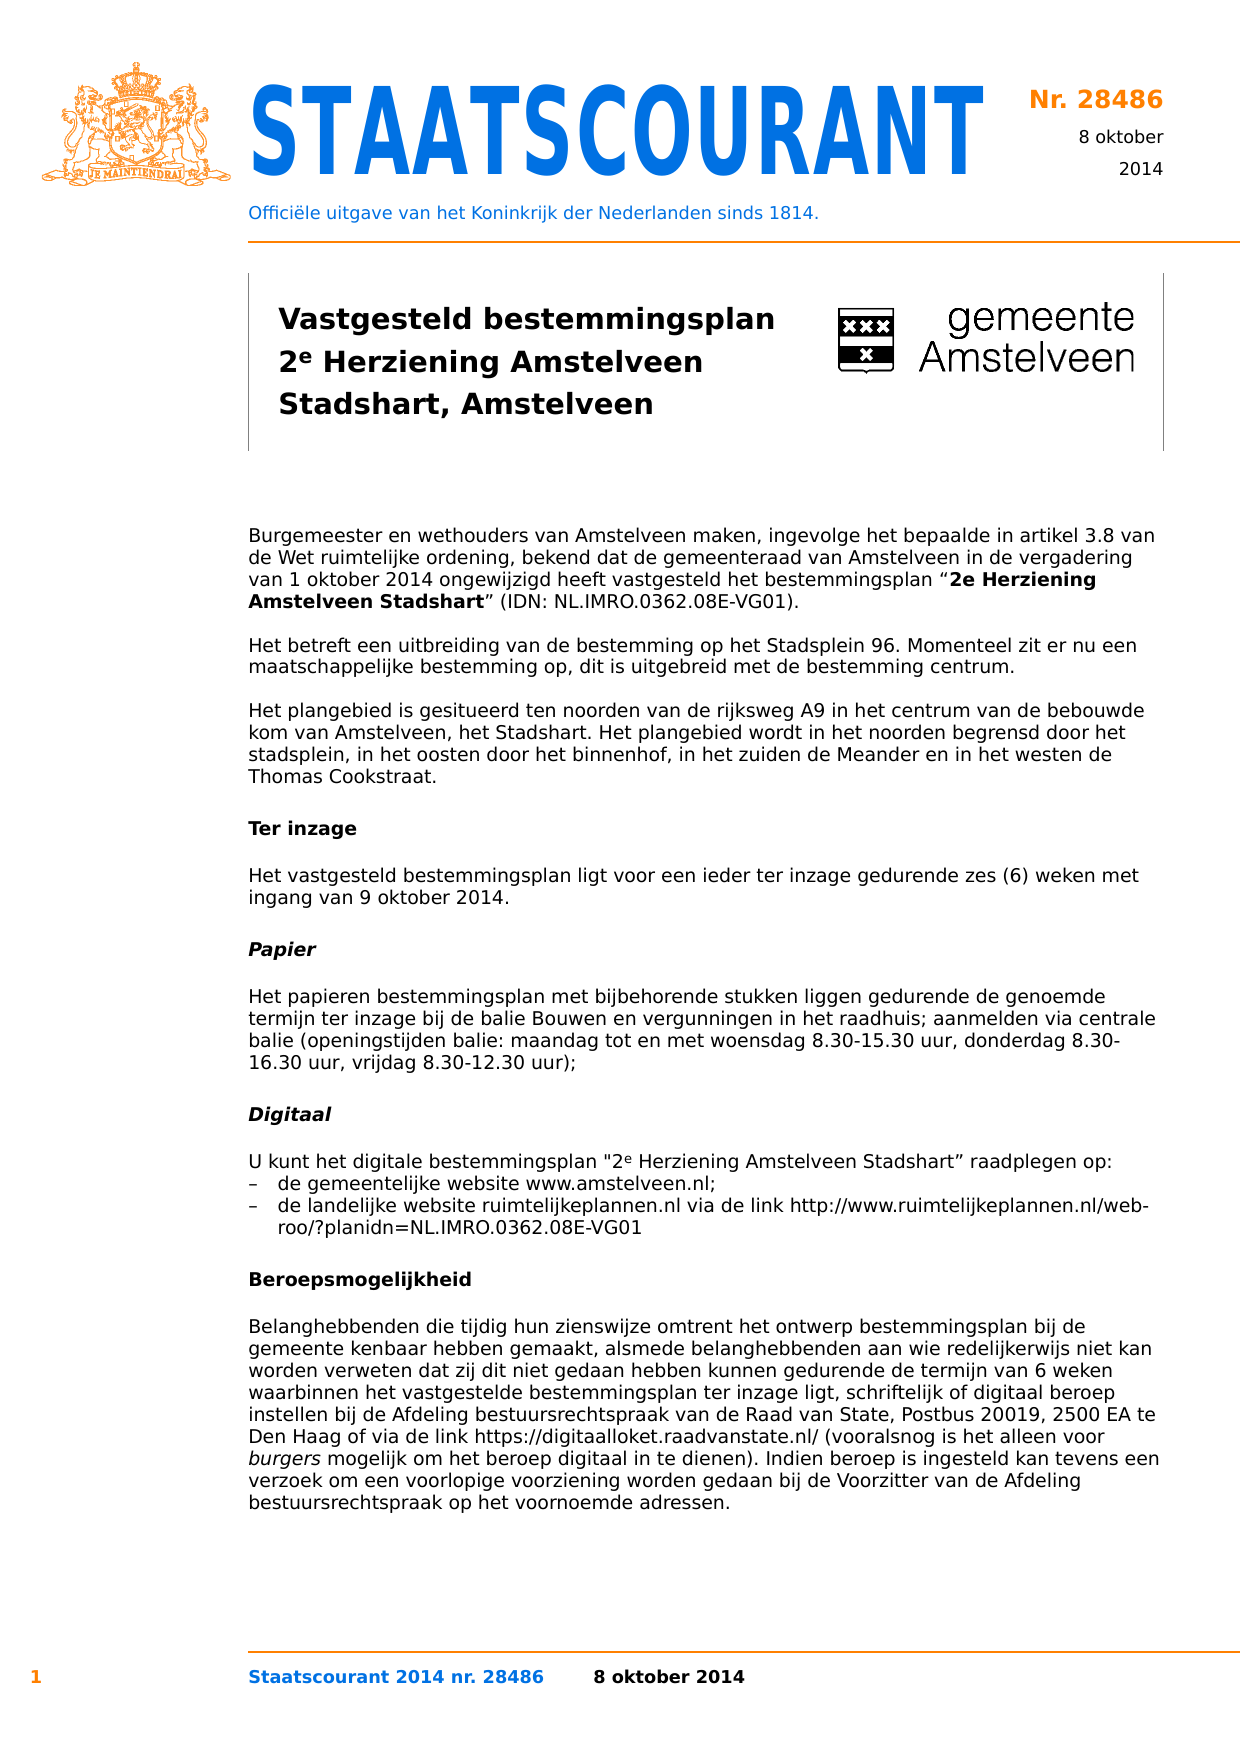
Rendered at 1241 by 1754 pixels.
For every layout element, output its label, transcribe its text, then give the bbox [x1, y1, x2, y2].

table_cell 8 oktober [998, 121, 1240, 153]
table_cell 2014 [998, 153, 1240, 203]
text – de gemeentelijke website www.amstelveen.nl; [248, 1173, 1163, 1195]
text U kunt het digitale bestemmingsplan "2e Herziening Amstelveen Stadshart” raadplegen op: [248, 1151, 1163, 1173]
text – de landelijke website ruimtelijkeplannen.nl via de link http://www.ruimtelijkeplannen.nl/web-roo/?planidn=NL.IMRO.0362.08E-VG01 [248, 1195, 1163, 1239]
picture [41, 62, 231, 186]
text Burgemeester en wethouders van Amstelveen maken, ingevolge het bepaalde in artikel 3.8 van de Wet ruimtelijke ordening, bekend dat de gemeenteraad van Amstelveen in de vergadering van 1 oktober 2014 ongewijzigd heeft vastgesteld het bestemmingsplan “2e Herziening Amstelveen Stadshart” (IDN: NL.IMRO.0362.08E-VG01). [248, 525, 1163, 613]
text Het papieren bestemmingsplan met bijbehorende stukken liggen gedurende de genoemde termijn ter inzage bij de balie Bouwen en vergunningen in het raadhuis; aanmelden via centrale balie (openingstijden balie: maandag tot en met woensdag 8.30-15.30 uur, donderdag 8.30-16.30 uur, vrijdag 8.30-12.30 uur); [248, 986, 1163, 1074]
table_header [25, 62, 248, 241]
subtitle Papier [248, 939, 1163, 961]
subtitle Vastgesteld bestemmingsplan 2e Herziening Amstelveen Stadshart, Amstelveen [249, 273, 1163, 451]
text Belanghebbenden die tijdig hun zienswijze omtrent het ontwerp bestemmingsplan bij de gemeente kenbaar hebben gemaakt, alsmede belanghebbenden aan wie redelijkerwijs niet kan worden verweten dat zij dit niet gedaan hebben kunnen gedurende de termijn van 6 weken waarbinnen het vastgestelde bestemmingsplan ter inzage ligt, schriftelijk of digitaal beroep instellen bij de Afdeling bestuursrechtspraak van de Raad van State, Postbus 20019, 2500 EA te Den Haag of via de link https://digitaalloket.raadvanstate.nl/ (vooralsnog is het alleen voor burgers mogelijk om het beroep digitaal in te dienen). Indien beroep is ingesteld kan tevens een verzoek om een voorlopige voorziening worden gedaan bij de Voorzitter van de Afdeling bestuursrechtspraak op het voornoemde adressen. [248, 1316, 1163, 1514]
subtitle Ter inzage [248, 818, 1163, 840]
subtitle Beroepsmogelijkheid [248, 1269, 1163, 1291]
table_cell Officiële uitgave van het Koninkrijk der Nederlanden sinds 1814. [248, 203, 1240, 241]
picture [838, 302, 1134, 374]
text Het vastgesteld bestemmingsplan ligt voor een ieder ter inzage gedurende zes (6) weken met ingang van 9 oktober 2014. [248, 865, 1163, 909]
text Het betreft een uitbreiding van de bestemming op het Stadsplein 96. Momenteel zit er nu een maatschappelijke bestemming op, dit is uitgebreid met de bestemming centrum. [248, 634, 1163, 678]
text Het plangebied is gesitueerd ten noorden van de rijksweg A9 in het centrum van de bebouwde kom van Amstelveen, het Stadshart. Het plangebied wordt in het noorden begrensd door het stadsplein, in het oosten door het binnenhof, in het zuiden de Meander en in het westen de Thomas Cookstraat. [248, 700, 1163, 788]
table_header Nr. 28486 [998, 62, 1240, 121]
table_header STAATSCOURANT [248, 62, 998, 203]
subtitle Digitaal [248, 1104, 1163, 1126]
